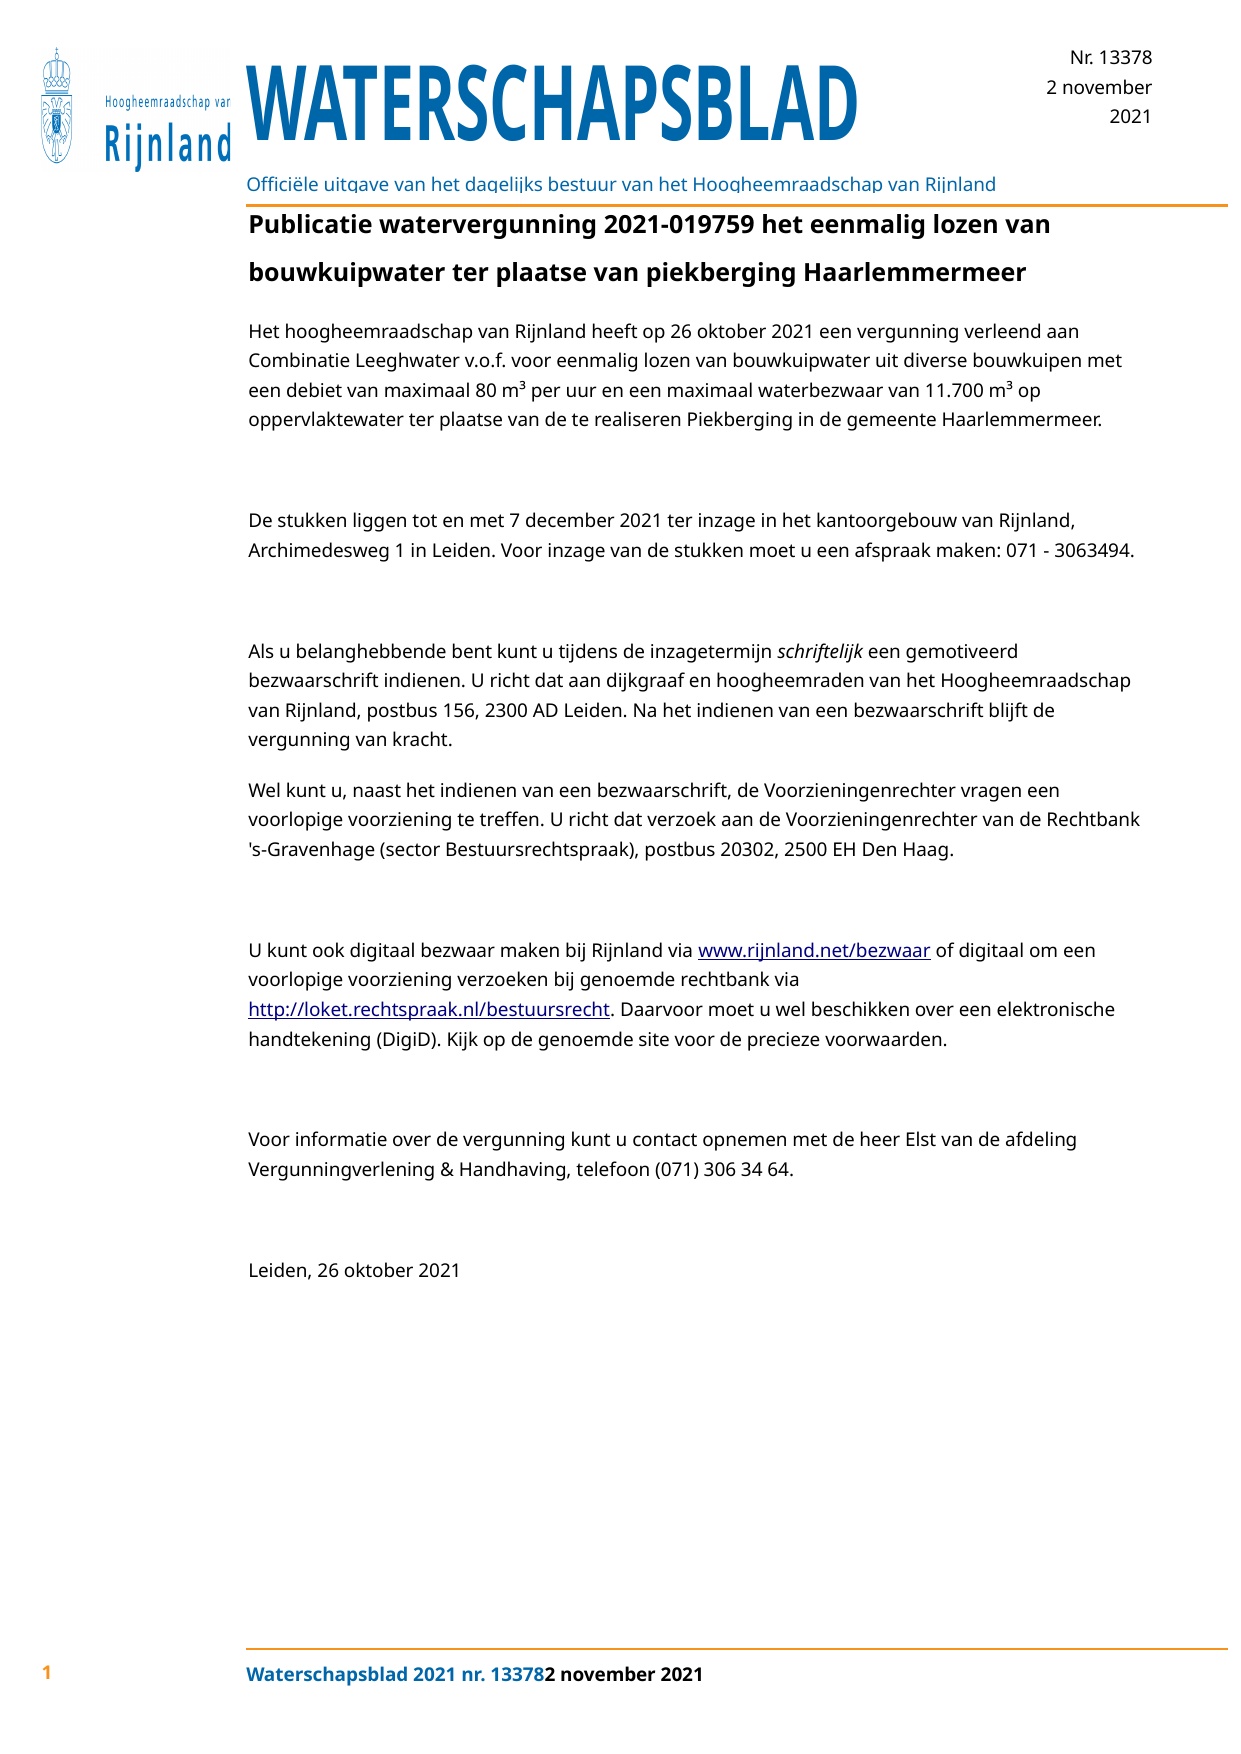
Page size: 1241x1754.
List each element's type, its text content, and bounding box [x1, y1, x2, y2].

text Publicatie watervergunning 2021-019759 het eenmalig lozen van bouwkuipwater ter plaatse van piekberging Haarlemmermeer [248, 207, 1152, 288]
text U kunt ook digitaal bezwaar maken bij Rijnland via www.rijnland.net/bezwaar of digitaal om een voorlopige voorziening verzoeken bij genoemde rechtbank via http://loket.rechtspraak.nl/bestuursrecht. Daarvoor moet u wel beschikken over een elektronische handtekening (DigiD). Kijk op de genoemde site voor de precieze voorwaarden. [248, 937, 1152, 1052]
text Voor informatie over de vergunning kunt u contact opnemen met de heer Elst van de afdeling Vergunningverlening & Handhaving, telefoon (071) 306 34 64. [248, 1127, 1152, 1182]
text Als u belanghebbende bent kunt u tijdens de inzagetermijn schriftelijk een gemotiveerd bezwaarschrift indienen. U richt dat aan dijkgraaf en hoogheemraden van het Hoogheemraadschap van Rijnland, postbus 156, 2300 AD Leiden. Na het indienen van een bezwaarschrift blijft de vergunning van kracht. [248, 638, 1152, 752]
text De stukken liggen tot en met 7 december 2021 ter inzage in het kantoorgebouw van Rijnland, Archimedesweg 1 in Leiden. Voor inzage van de stukken moet u een afspraak maken: 071 - 3063494. [248, 507, 1152, 563]
text Het hoogheemraadschap van Rijnland heeft op 26 oktober 2021 een vergunning verleend aan Combinatie Leeghwater v.o.f. voor eenmalig lozen van bouwkuipwater uit diverse bouwkuipen met een debiet van maximaal 80 m³ per uur en een maximaal waterbezwaar van 11.700 m³ op oppervlaktewater ter plaatse van de te realiseren Piekberging in de gemeente Haarlemmermeer. [248, 318, 1152, 432]
text Wel kunt u, naast het indienen van een bezwaarschrift, de Voorzieningenrechter vragen een voorlopige voorziening te treffen. U richt dat verzoek aan de Voorzieningenrechter van de Rechtbank 's-Gravenhage (sector Bestuursrechtspraak), postbus 20302, 2500 EH Den Haag. [248, 777, 1152, 862]
text Leiden, 26 oktober 2021 [248, 1257, 1152, 1283]
picture [41, 47, 231, 172]
